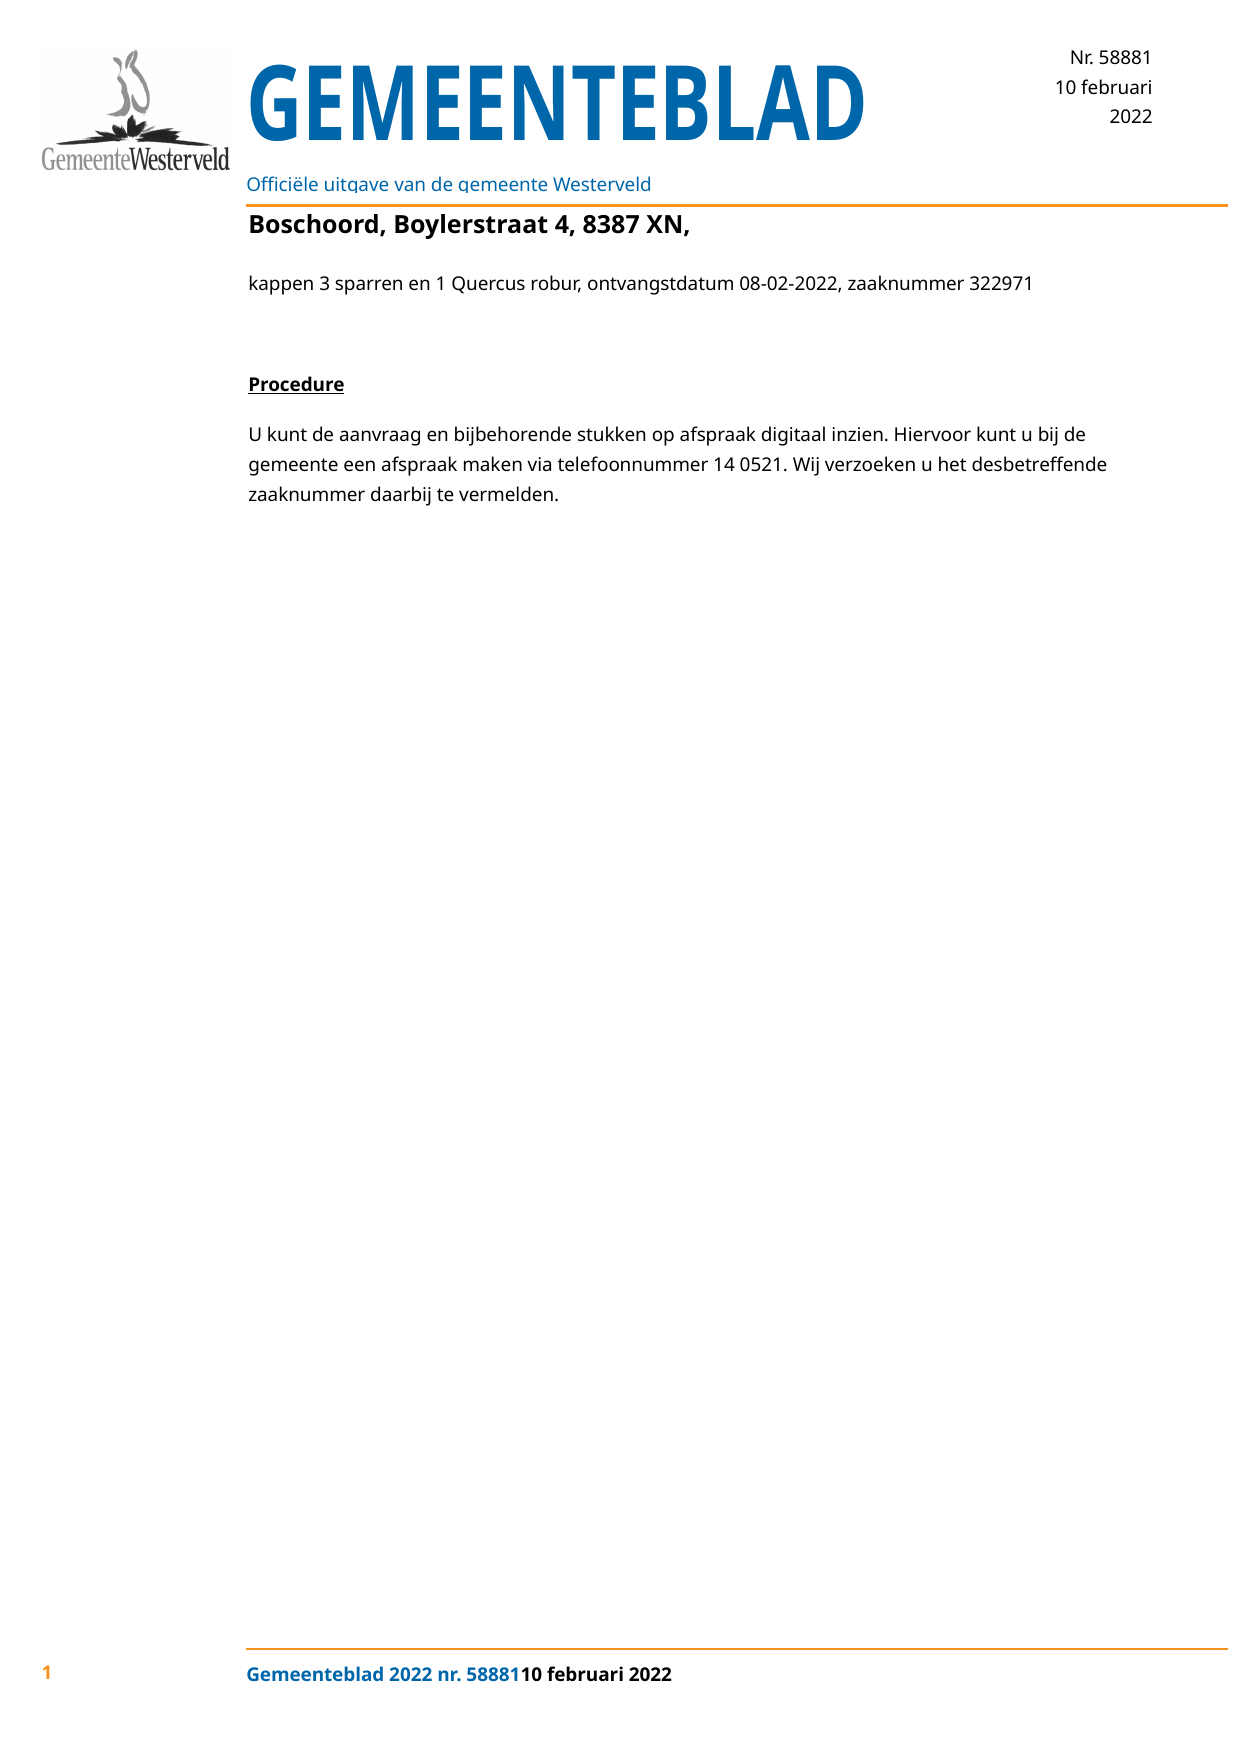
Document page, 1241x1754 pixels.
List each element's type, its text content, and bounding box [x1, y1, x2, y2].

picture [41, 47, 231, 172]
text U kunt de aanvraag en bijbehorende stukken op afspraak digitaal inzien. Hiervoor kunt u bij de gemeente een afspraak maken via telefoonnummer 14 0521. Wij verzoeken u het desbetreffende zaaknummer daarbij te vermelden. [248, 422, 1152, 506]
text Boschoord, Boylerstraat 4, 8387 XN, [248, 207, 1152, 241]
text kappen 3 sparren en 1 Quercus robur, ontvangstdatum 08-02-2022, zaaknummer 322971 [248, 270, 1152, 296]
text Procedure [248, 371, 1152, 397]
